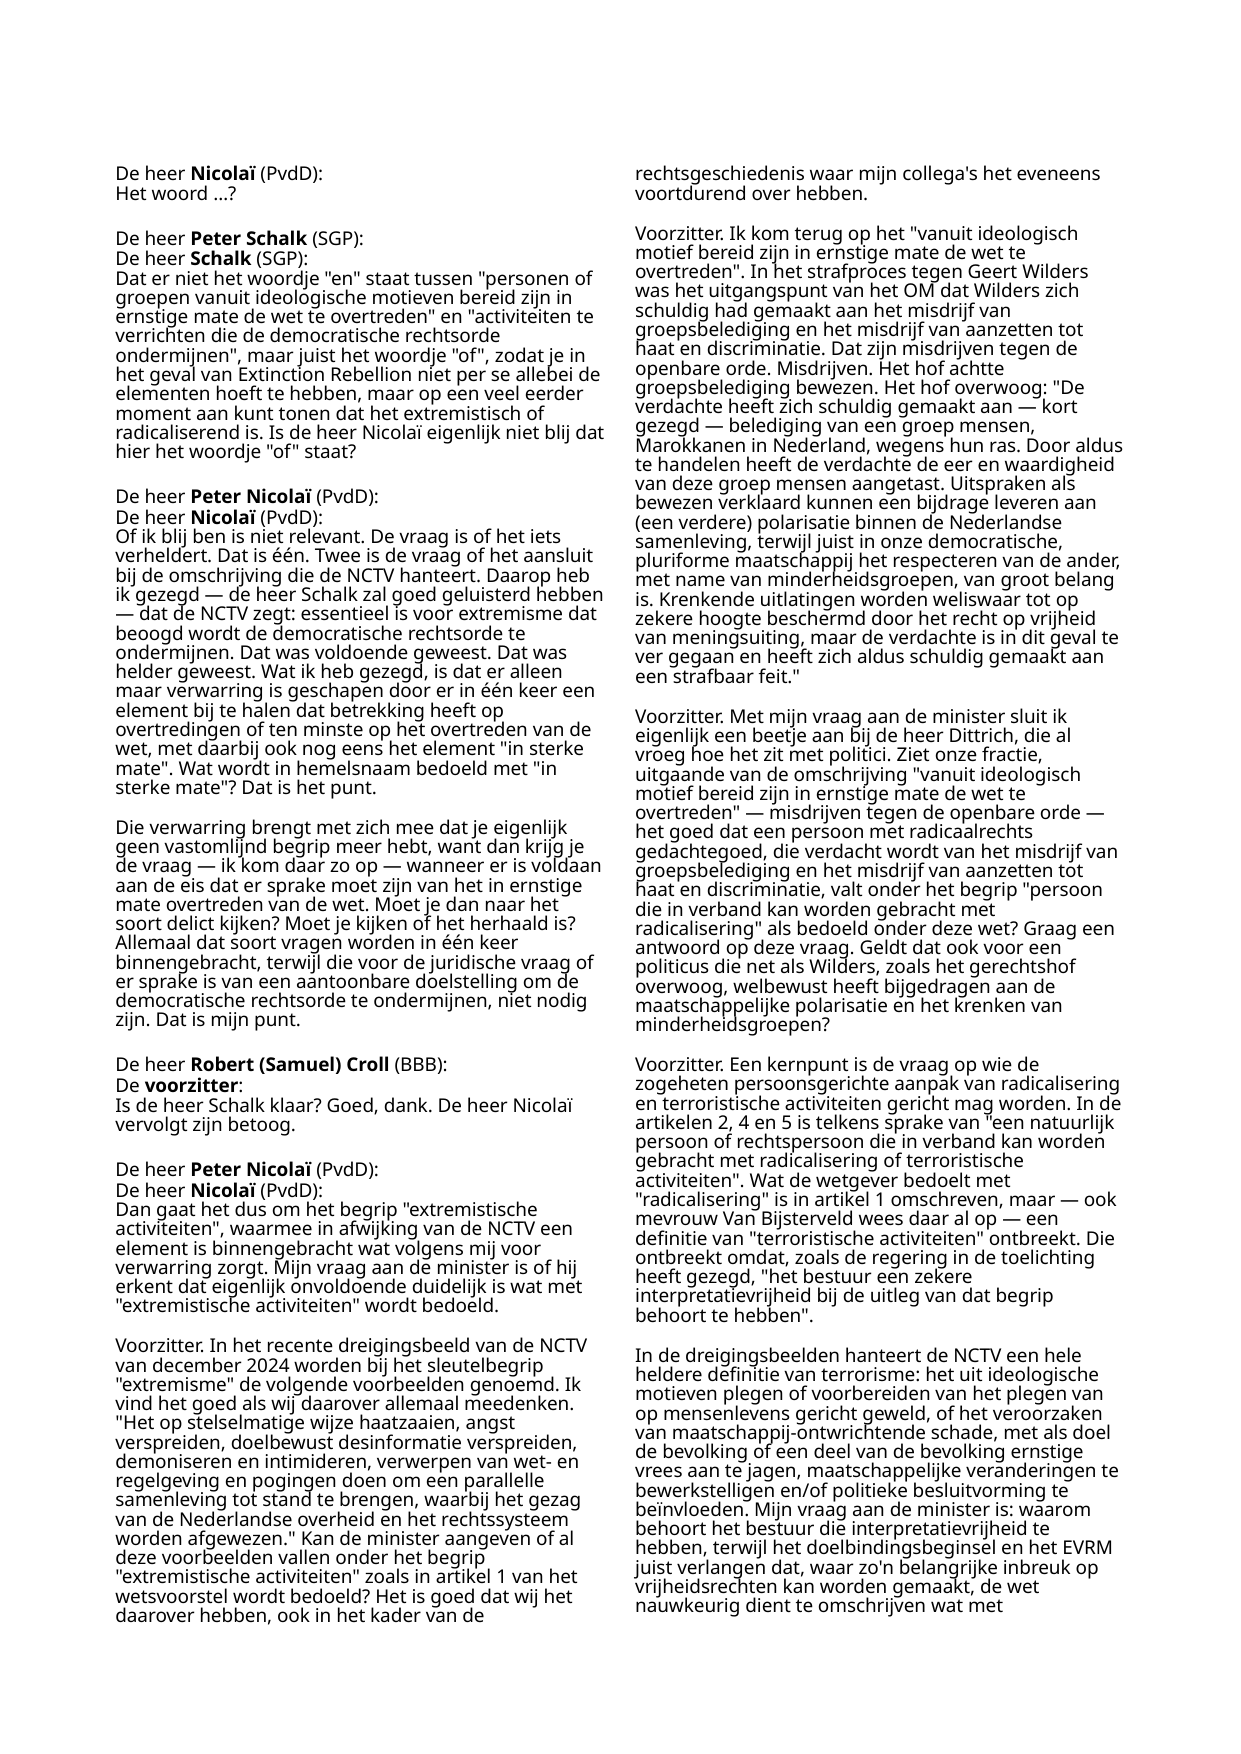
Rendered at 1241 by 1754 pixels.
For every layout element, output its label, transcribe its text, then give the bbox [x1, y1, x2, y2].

text De heer Nicolaï (PvdD): [115, 165, 605, 184]
text De heer Robert (Samuel) Croll (BBB): [115, 1052, 605, 1077]
text Of ik blij ben is niet relevant. De vraag is of het iets verheldert. Dat is één. Twee is de vraag of het aansluit bij de omschrijving die de NCTV hanteert. Daarop heb ik gezegd — de heer Schalk zal goed geluisterd hebben — dat de NCTV zegt: essentieel is voor extremisme dat beoogd wordt de democratische rechtsorde te ondermijnen. Dat was voldoende geweest. Dat was helder geweest. Wat ik heb gezegd, is dat er alleen maar verwarring is geschapen door er in één keer een element bij te halen dat betrekking heeft op overtredingen of ten minste op het overtreden van de wet, met daarbij ook nog eens het element "in sterke mate". Wat wordt in hemelsnaam bedoeld met "in sterke mate"? Dat is het punt. [115, 528, 605, 798]
text Dat er niet het woordje "en" staat tussen "personen of groepen vanuit ideologische motieven bereid zijn in ernstige mate de wet te overtreden" en "activiteiten te verrichten die de democratische rechtsorde ondermijnen", maar juist het woordje "of", zodat je in het geval van Extinction Rebellion niet per se allebei de elementen hoeft te hebben, maar op een veel eerder moment aan kunt tonen dat het extremistisch of radicaliserend is. Is de heer Nicolaï eigenlijk niet blij dat hier het woordje "of" staat? [115, 270, 605, 462]
text Het woord …? [115, 184, 605, 204]
text De heer Nicolaï (PvdD): [115, 509, 605, 528]
text rechtsgeschiedenis waar mijn collega's het eveneens voortdurend over hebben. [635, 165, 1125, 204]
text De voorzitter: [115, 1077, 605, 1097]
text In de dreigingsbeelden hanteert de NCTV een hele heldere definitie van terrorisme: het uit ideologische motieven plegen of voorbereiden van het plegen van op mensenlevens gericht geweld, of het veroorzaken van maatschappij-ontwrichtende schade, met als doel de bevolking of een deel van de bevolking ernstige vrees aan te jagen, maatschappelijke veranderingen te bewerkstelligen en/of politieke besluitvorming te beïnvloeden. Mijn vraag aan de minister is: waarom behoort het bestuur die interpretatievrijheid te hebben, terwijl het doelbindingsbeginsel en het EVRM juist verlangen dat, waar zo'n belangrijke inbreuk op vrijheidsrechten kan worden gemaakt, de wet nauwkeurig dient te omschrijven wat met [635, 1347, 1125, 1616]
text Voorzitter. Met mijn vraag aan de minister sluit ik eigenlijk een beetje aan bij de heer Dittrich, die al vroeg hoe het zit met politici. Ziet onze fractie, uitgaande van de omschrijving "vanuit ideologisch motief bereid zijn in ernstige mate de wet te overtreden" — misdrijven tegen de openbare orde — het goed dat een persoon met radicaalrechts gedachtegoed, die verdacht wordt van het misdrijf van groepsbelediging en het misdrijf van aanzetten tot haat en discriminatie, valt onder het begrip "persoon die in verband kan worden gebracht met radicalisering" als bedoeld onder deze wet? Graag een antwoord op deze vraag. Geldt dat ook voor een politicus die net als Wilders, zoals het gerechtshof overwoog, welbewust heeft bijgedragen aan de maatschappelijke polarisatie en het krenken van minderheidsgroepen? [635, 708, 1125, 1035]
text Voorzitter. Ik kom terug op het "vanuit ideologisch motief bereid zijn in ernstige mate de wet te overtreden". In het strafproces tegen Geert Wilders was het uitgangspunt van het OM dat Wilders zich schuldig had gemaakt aan het misdrijf van groepsbelediging en het misdrijf van aanzetten tot haat en discriminatie. Dat zijn misdrijven tegen de openbare orde. Misdrijven. Het hof achtte groepsbelediging bewezen. Het hof overwoog: "De verdachte heeft zich schuldig gemaakt aan — kort gezegd — belediging van een groep mensen, Marokkanen in Nederland, wegens hun ras. Door aldus te handelen heeft de verdachte de eer en waardigheid van deze groep mensen aangetast. Uitspraken als bewezen verklaard kunnen een bijdrage leveren aan (een verdere) polarisatie binnen de Nederlandse samenleving, terwijl juist in onze democratische, pluriforme maatschappij het respecteren van de ander, met name van minderheidsgroepen, van groot belang is. Krenkende uitlatingen worden weliswaar tot op zekere hoogte beschermd door het recht op vrijheid van meningsuiting, maar de verdachte is in dit geval te ver gegaan en heeft zich aldus schuldig gemaakt aan een strafbaar feit." [635, 224, 1125, 687]
text De heer Schalk (SGP): [115, 250, 605, 270]
text Is de heer Schalk klaar? Goed, dank. De heer Nicolaï vervolgt zijn betoog. [115, 1097, 605, 1135]
text De heer Peter Nicolaï (PvdD): [115, 483, 605, 509]
text Voorzitter. In het recente dreigingsbeeld van de NCTV van december 2024 worden bij het sleutelbegrip "extremisme" de volgende voorbeelden genoemd. Ik vind het goed als wij daarover allemaal meedenken. "Het op stelselmatige wijze haatzaaien, angst verspreiden, doelbewust desinformatie verspreiden, demoniseren en intimideren, verwerpen van wet- en regelgeving en pogingen doen om een parallelle samenleving tot stand te brengen, waarbij het gezag van de Nederlandse overheid en het rechtssysteem worden afgewezen." Kan de minister aangeven of al deze voorbeelden vallen onder het begrip "extremistische activiteiten" zoals in artikel 1 van het wetsvoorstel wordt bedoeld? Het is goed dat wij het daarover hebben, ook in het kader van de [115, 1337, 605, 1626]
text Dan gaat het dus om het begrip "extremistische activiteiten", waarmee in afwijking van de NCTV een element is binnengebracht wat volgens mij voor verwarring zorgt. Mijn vraag aan de minister is of hij erkent dat eigenlijk onvoldoende duidelijk is wat met "extremistische activiteiten" wordt bedoeld. [115, 1201, 605, 1317]
text Voorzitter. Een kernpunt is de vraag op wie de zogeheten persoonsgerichte aanpak van radicalisering en terroristische activiteiten gericht mag worden. In de artikelen 2, 4 en 5 is telkens sprake van "een natuurlijk persoon of rechtspersoon die in verband kan worden gebracht met radicalisering of terroristische activiteiten". Wat de wetgever bedoelt met "radicalisering" is in artikel 1 omschreven, maar — ook mevrouw Van Bijsterveld wees daar al op — een definitie van "terroristische activiteiten" ontbreekt. Die ontbreekt omdat, zoals de regering in de toelichting heeft gezegd, "het bestuur een zekere interpretatievrijheid bij de uitleg van dat begrip behoort te hebben". [635, 1056, 1125, 1326]
text De heer Nicolaï (PvdD): [115, 1182, 605, 1201]
text De heer Peter Schalk (SGP): [115, 225, 605, 250]
text De heer Peter Nicolaï (PvdD): [115, 1156, 605, 1182]
text Die verwarring brengt met zich mee dat je eigenlijk geen vastomlijnd begrip meer hebt, want dan krijg je de vraag — ik kom daar zo op — wanneer er is voldaan aan de eis dat er sprake moet zijn van het in ernstige mate overtreden van de wet. Moet je dan naar het soort delict kijken? Moet je kijken of het herhaald is? Allemaal dat soort vragen worden in één keer binnengebracht, terwijl die voor de juridische vraag of er sprake is van een aantoonbare doelstelling om de democratische rechtsorde te ondermijnen, niet nodig zijn. Dat is mijn punt. [115, 819, 605, 1031]
